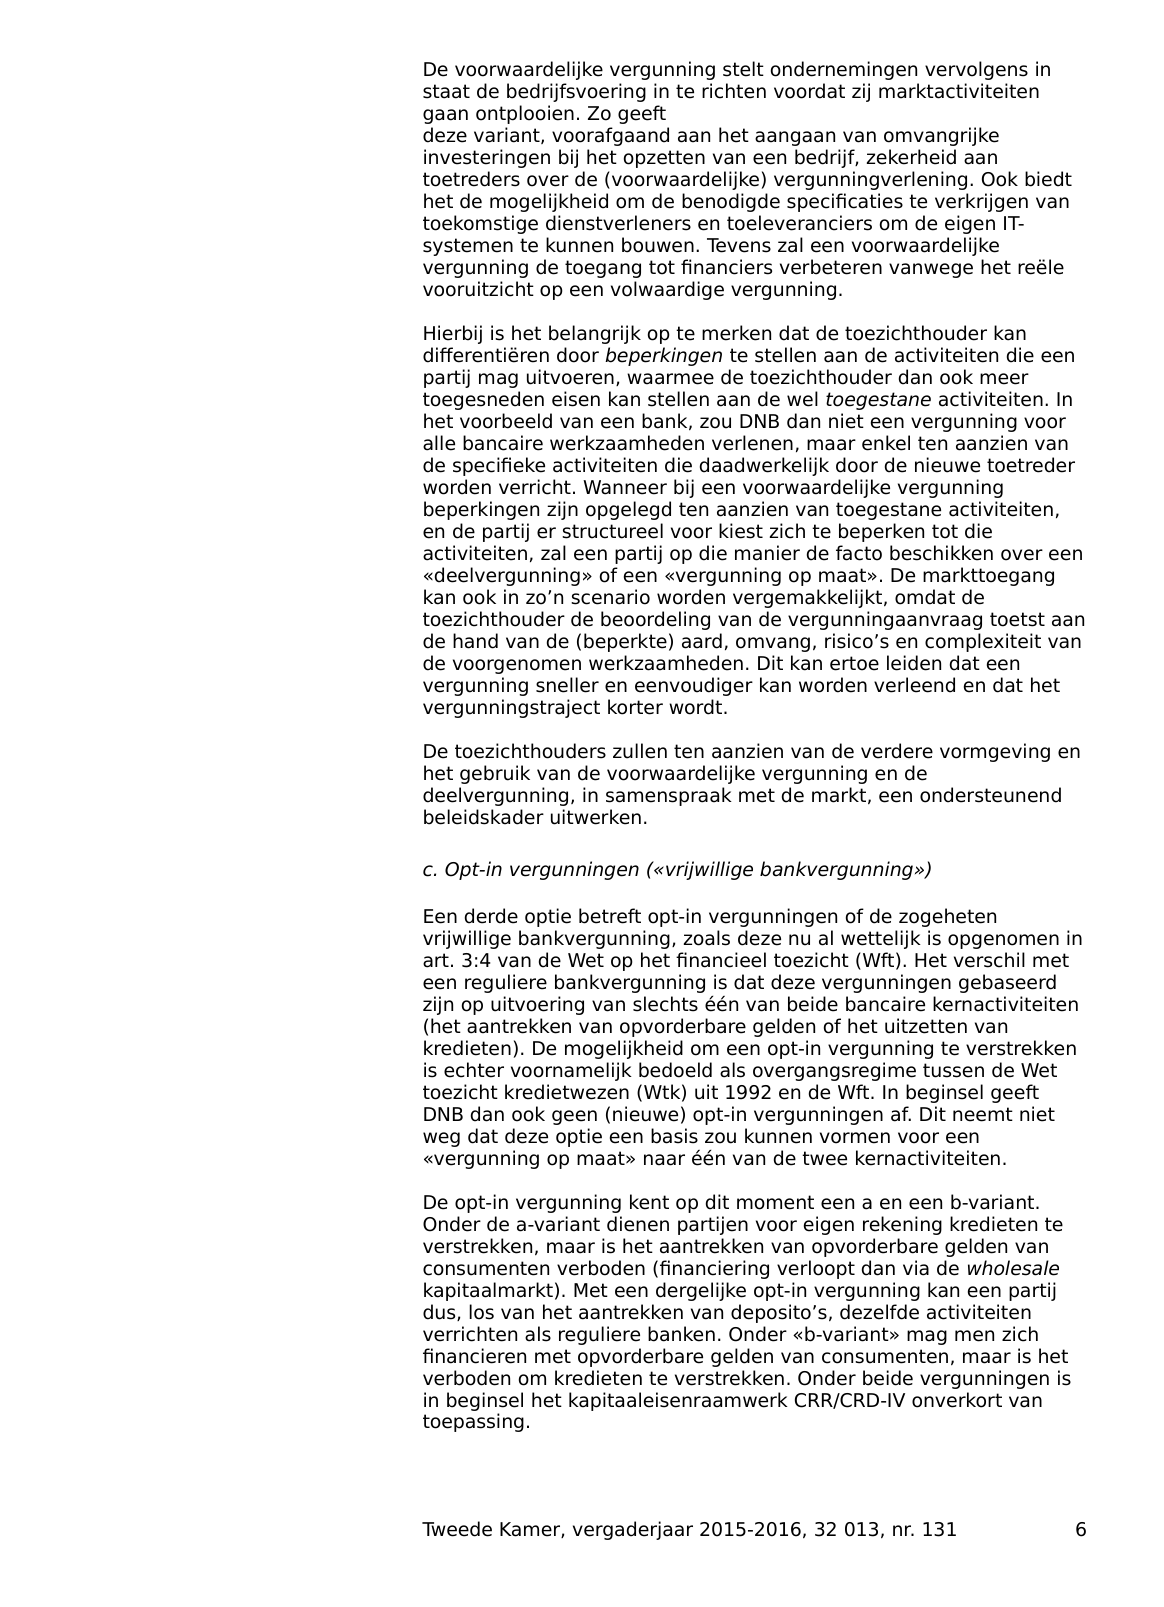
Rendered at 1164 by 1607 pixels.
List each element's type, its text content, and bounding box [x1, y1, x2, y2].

text De voorwaardelijke vergunning stelt ondernemingen vervolgens in staat de bedrijfsvoering in te richten voordat zij marktactiviteiten gaan ontplooien. Zo geeft [422, 59, 1087, 125]
text Hierbij is het belangrijk op te merken dat de toezichthouder kan differentiëren door beperkingen te stellen aan de activiteiten die een partij mag uitvoeren, waarmee de toezichthouder dan ook meer toegesneden eisen kan stellen aan de wel toegestane activiteiten. In het voorbeeld van een bank, zou DNB dan niet een vergunning voor alle bancaire werkzaamheden verlenen, maar enkel ten aanzien van de specifieke activiteiten die daadwerkelijk door de nieuwe toetreder worden verricht. Wanneer bij een voorwaardelijke vergunning beperkingen zijn opgelegd ten aanzien van toegestane activiteiten, en de partij er structureel voor kiest zich te beperken tot die activiteiten, zal een partij op die manier de facto beschikken over een «deelvergunning» of een «vergunning op maat». De markttoegang kan ook in zo’n scenario worden vergemakkelijkt, omdat de toezichthouder de beoordeling van de vergunningaanvraag toetst aan de hand van de (beperkte) aard, omvang, risico’s en complexiteit van de voorgenomen werkzaamheden. Dit kan ertoe leiden dat een vergunning sneller en eenvoudiger kan worden verleend en dat het vergunningstraject korter wordt. [422, 323, 1087, 719]
text Een derde optie betreft opt-in vergunningen of de zogeheten vrijwillige bankvergunning, zoals deze nu al wettelijk is opgenomen in art. 3:4 van de Wet op het financieel toezicht (Wft). Het verschil met een reguliere bankvergunning is dat deze vergunningen gebaseerd zijn op uitvoering van slechts één van beide bancaire kernactiviteiten (het aantrekken van opvorderbare gelden of het uitzetten van kredieten). De mogelijkheid om een opt-in vergunning te verstrekken is echter voornamelijk bedoeld als overgangsregime tussen de Wet toezicht kredietwezen (Wtk) uit 1992 en de Wft. In beginsel geeft DNB dan ook geen (nieuwe) opt-in vergunningen af. Dit neemt niet weg dat deze optie een basis zou kunnen vormen voor een «vergunning op maat» naar één van de twee kernactiviteiten. [422, 906, 1087, 1169]
subtitle c. Opt-in vergunningen («vrijwillige bankvergunning») [422, 859, 1087, 881]
text De toezichthouders zullen ten aanzien van de verdere vormgeving en het gebruik van de voorwaardelijke vergunning en de deelvergunning, in samenspraak met de markt, een ondersteunend beleidskader uitwerken. [422, 741, 1087, 829]
text De opt-in vergunning kent op dit moment een a en een b-variant. Onder de a-variant dienen partijen voor eigen rekening kredieten te verstrekken, maar is het aantrekken van opvorderbare gelden van consumenten verboden (financiering verloopt dan via de wholesale kapitaalmarkt). Met een dergelijke opt-in vergunning kan een partij dus, los van het aantrekken van deposito’s, dezelfde activiteiten verrichten als reguliere banken. Onder «b-variant» mag men zich financieren met opvorderbare gelden van consumenten, maar is het verboden om kredieten te verstrekken. Onder beide vergunningen is in beginsel het kapitaaleisenraamwerk CRR/CRD-IV onverkort van toepassing. [422, 1192, 1087, 1433]
text deze variant, voorafgaand aan het aangaan van omvangrijke investeringen bij het opzetten van een bedrijf, zekerheid aan toetreders over de (voorwaardelijke) vergunningverlening. Ook biedt het de mogelijkheid om de benodigde specificaties te verkrijgen van toekomstige dienstverleners en toeleveranciers om de eigen IT-systemen te kunnen bouwen. Tevens zal een voorwaardelijke vergunning de toegang tot financiers verbeteren vanwege het reële vooruitzicht op een volwaardige vergunning. [422, 125, 1087, 301]
